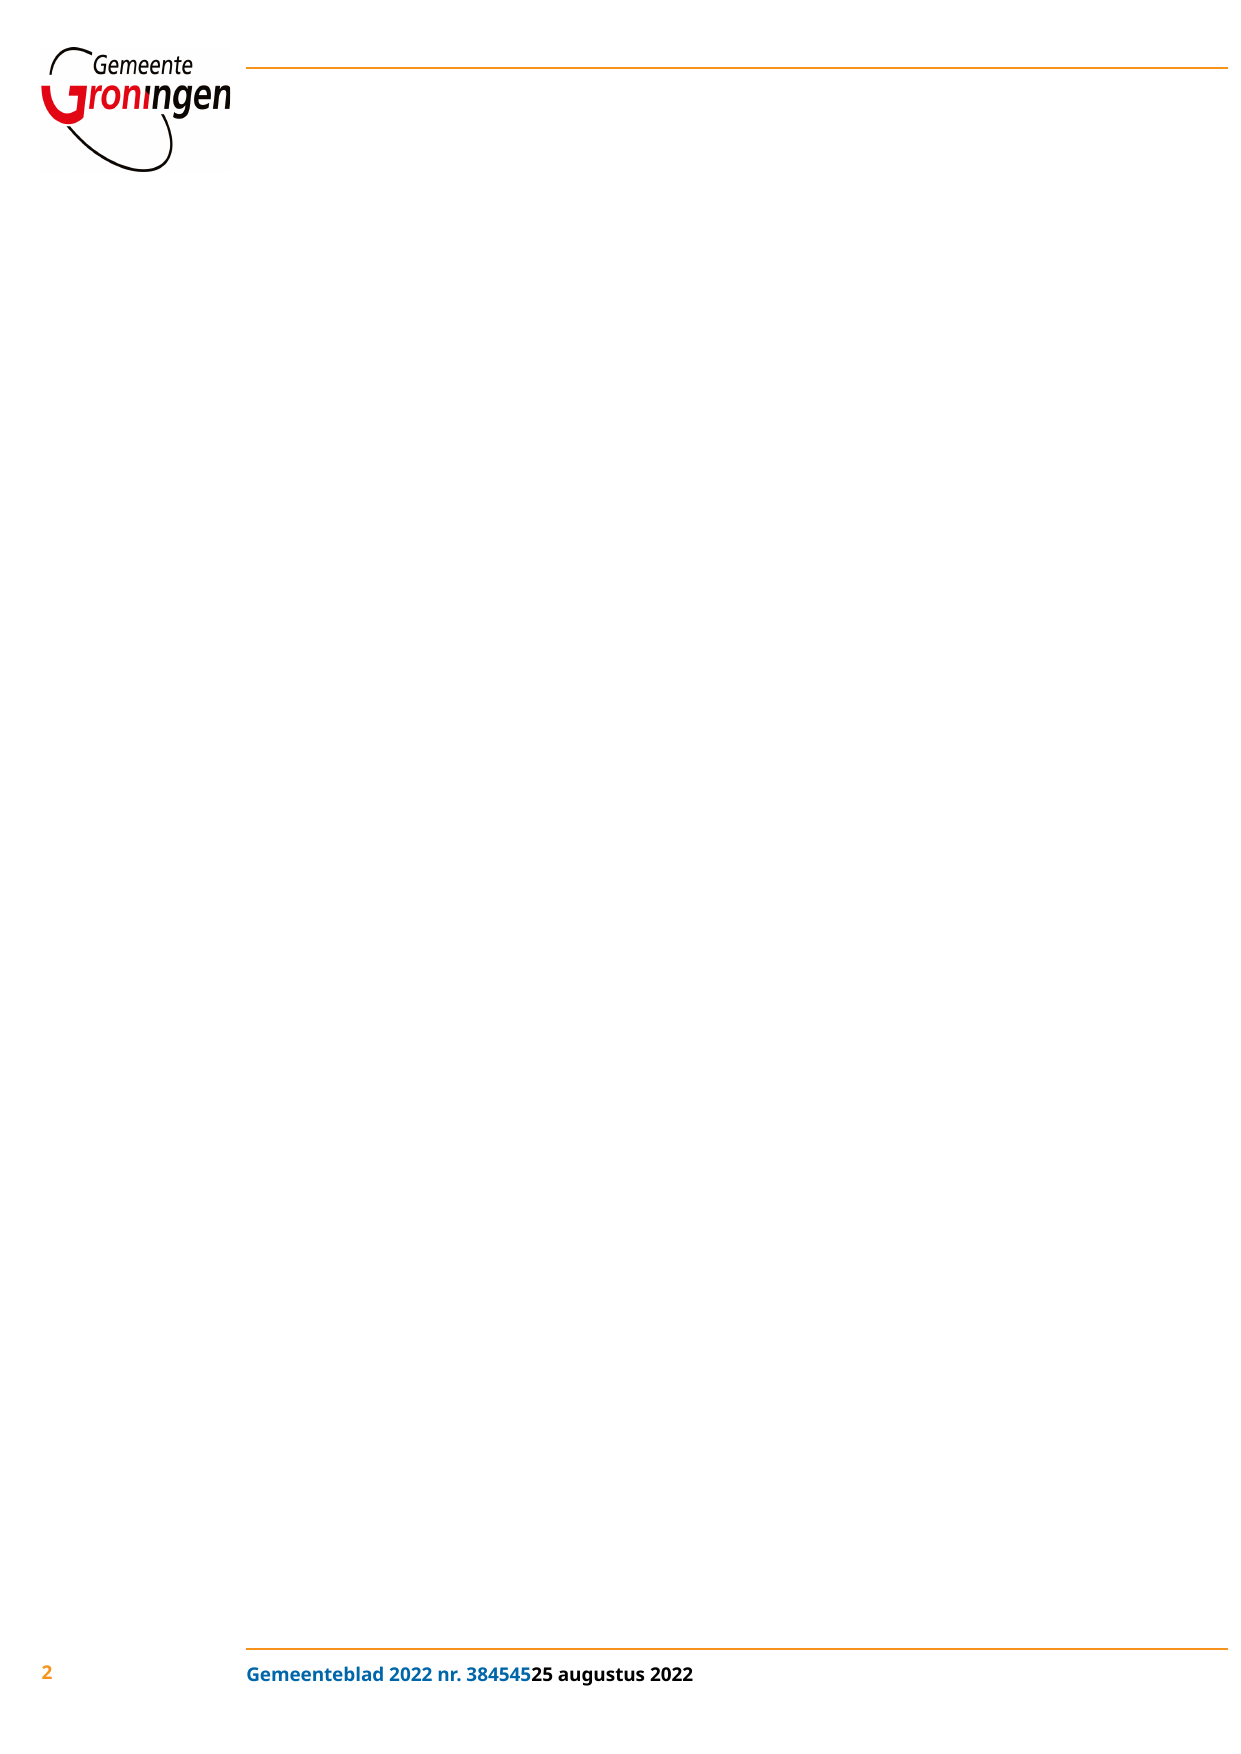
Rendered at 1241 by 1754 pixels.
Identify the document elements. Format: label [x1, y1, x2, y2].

picture [41, 47, 231, 172]
